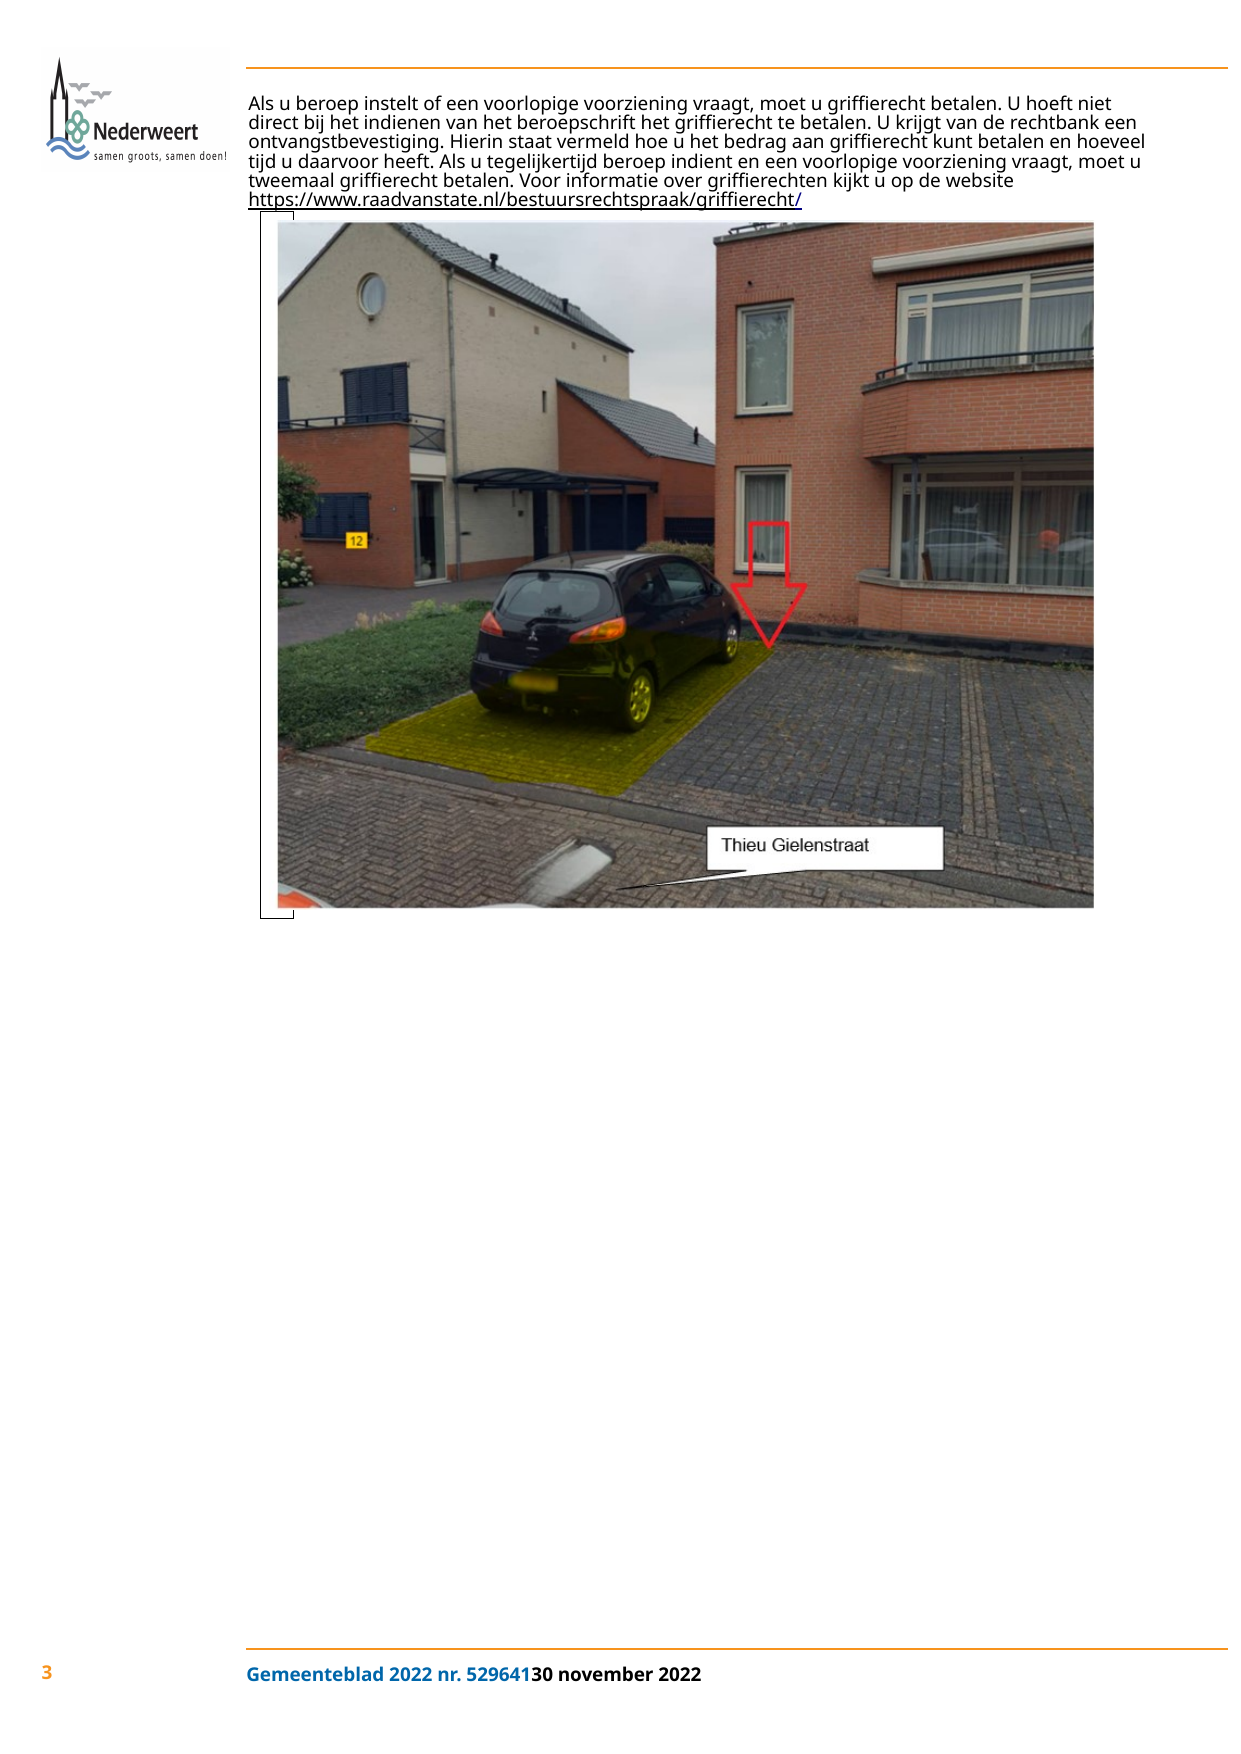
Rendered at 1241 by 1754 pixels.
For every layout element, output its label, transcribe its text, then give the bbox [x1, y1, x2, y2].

picture [41, 47, 231, 172]
text Als u beroep instelt of een voorlopige voorziening vraagt, moet u griffierecht betalen. U hoeft niet direct bij het indienen van het beroepschrift het griffierecht te betalen. U krijgt van de rechtbank een ontvangstbevestiging. Hierin staat vermeld hoe u het bedrag aan griffierecht kunt betalen en hoeveel tijd u daarvoor heeft. Als u tegelijkertijd beroep indient en een voorlopige voorziening vraagt, moet u tweemaal griffierecht betalen. Voor informatie over griffierechten kijkt u op de website https://www.raadvanstate.nl/bestuursrechtspraak/griffierecht/ [248, 95, 1152, 210]
picture [268, 220, 1096, 910]
